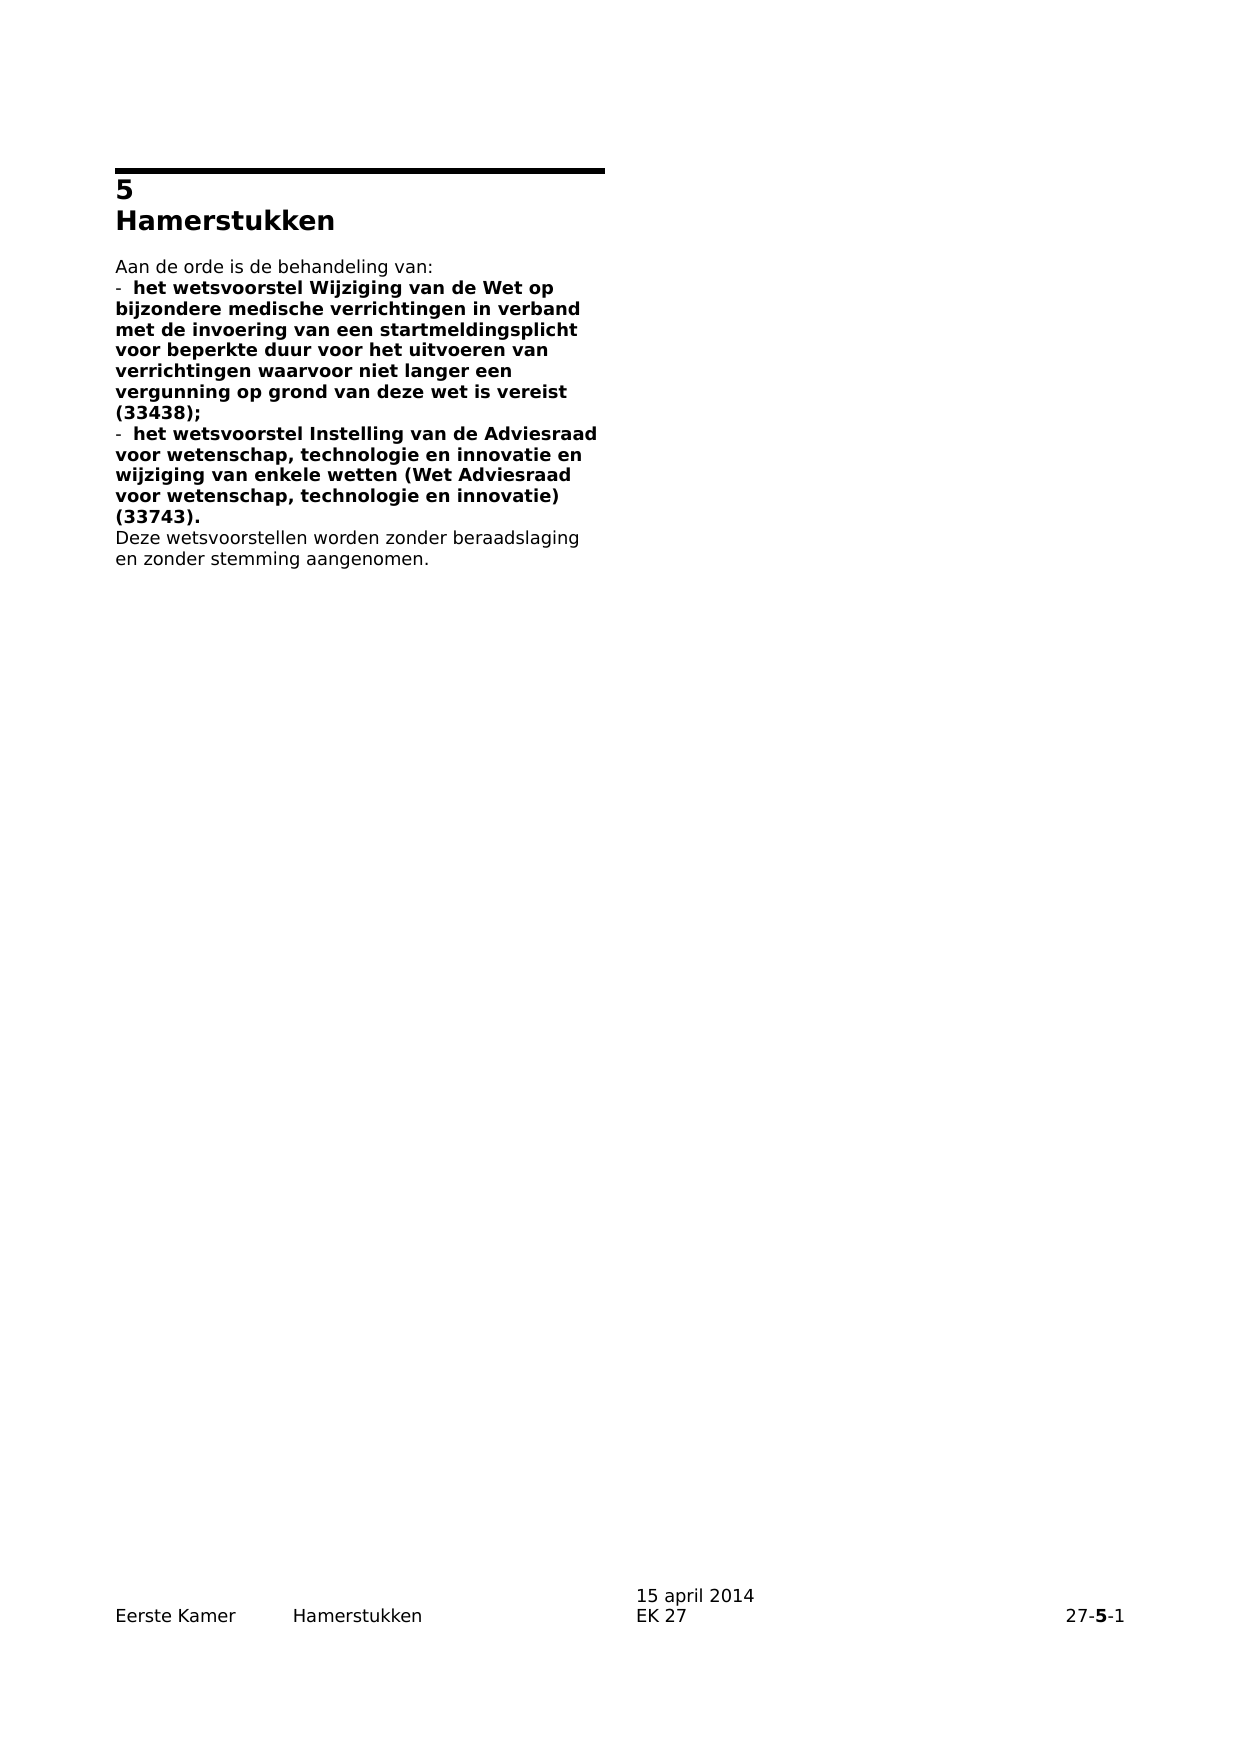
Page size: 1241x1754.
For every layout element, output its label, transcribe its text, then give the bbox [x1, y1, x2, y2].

list het wetsvoorstel Instelling van de Adviesraad voor wetenschap, technologie en innovatie en wijziging van enkele wetten (Wet Adviesraad voor wetenschap, technologie en innovatie) (33743). [115, 423, 605, 528]
text Deze wetsvoorstellen worden zonder beraadslaging en zonder stemming aangenomen. [115, 528, 605, 569]
list het wetsvoorstel Wijziging van de Wet op bijzondere medische verrichtingen in verband met de invoering van een startmeldingsplicht voor beperkte duur voor het uitvoeren van verrichtingen waarvoor niet langer een vergunning op grond van deze wet is vereist (33438); [115, 278, 605, 423]
title 5 Hamerstukken [115, 174, 605, 237]
text Aan de orde is de behandeling van: [115, 257, 605, 278]
